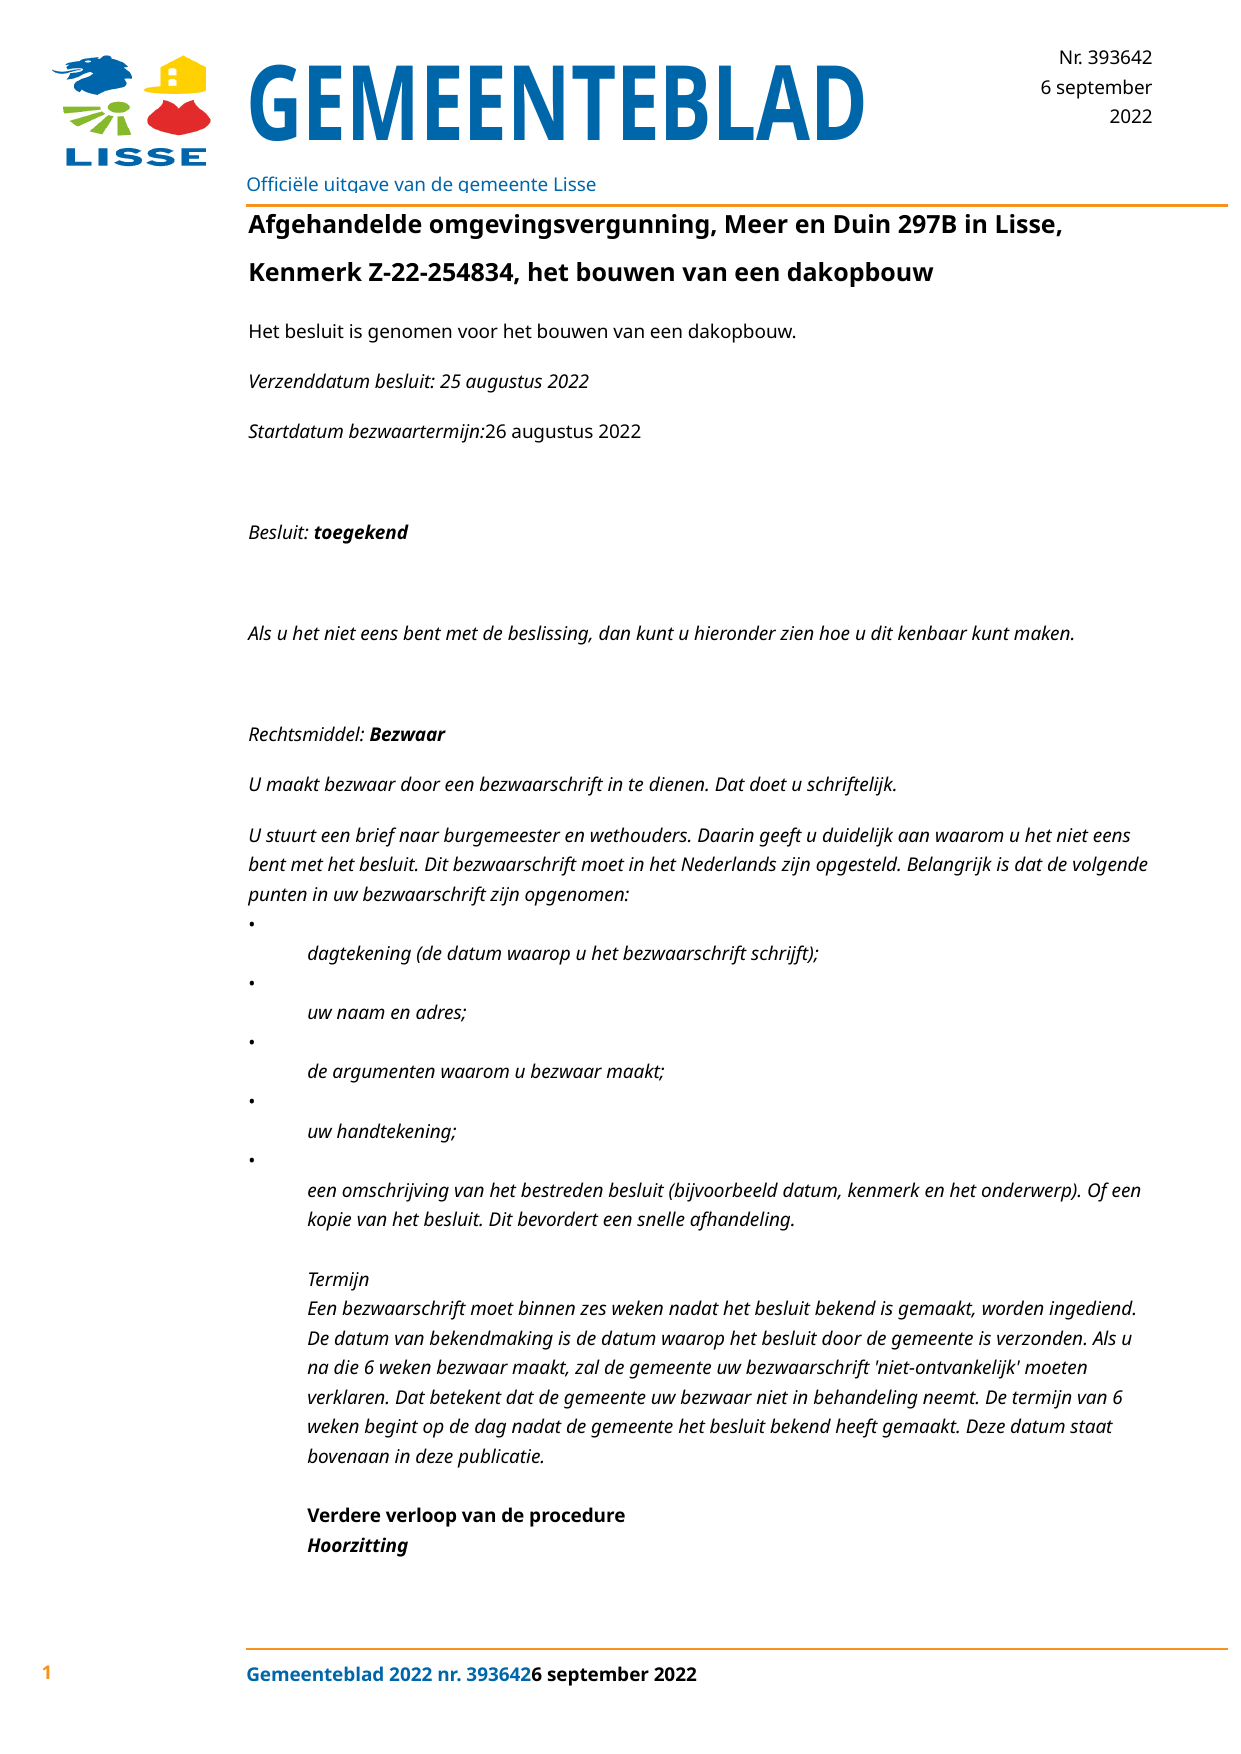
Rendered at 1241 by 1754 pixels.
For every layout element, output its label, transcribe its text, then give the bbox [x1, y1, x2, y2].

text Als u het niet eens bent met de beslissing, dan kunt u hieronder zien hoe u dit kenbaar kunt maken. [248, 620, 1152, 646]
text Rechtsmiddel: Bezwaar [248, 721, 1152, 747]
list Hoorzitting [248, 1532, 1152, 1558]
text Het besluit is genomen voor het bouwen van een dakopbouw. [248, 318, 1152, 344]
list Verdere verloop van de procedure [248, 1502, 1152, 1528]
list Termijn [248, 1266, 1152, 1292]
list de argumenten waarom u bezwaar maakt; [248, 1059, 1152, 1084]
text Startdatum bezwaartermijn:26 augustus 2022 [248, 419, 1152, 444]
list uw naam en adres; [248, 999, 1152, 1025]
text U stuurt een brief naar burgemeester en wethouders. Daarin geeft u duidelijk aan waarom u het niet eens bent met het besluit. Dit bezwaarschrift moet in het Nederlands zijn opgesteld. Belangrijk is dat de volgende punten in uw bezwaarschrift zijn opgenomen: [248, 822, 1152, 907]
picture [41, 47, 231, 172]
text U maakt bezwaar door een bezwaarschrift in te dienen. Dat doet u schriftelijk. [248, 772, 1152, 797]
list uw handtekening; [248, 1118, 1152, 1144]
list Een bezwaarschrift moet binnen zes weken nadat het besluit bekend is gemaakt, worden ingediend. De datum van bekendmaking is de datum waarop het besluit door de gemeente is verzonden. Als u na die 6 weken bezwaar maakt, zal de gemeente uw bezwaarschrift 'niet-ontvankelijk' moeten verklaren. Dat betekent dat de gemeente uw bezwaar niet in behandeling neemt. De termijn van 6 weken begint op de dag nadat de gemeente het besluit bekend heeft gemaakt. Deze datum staat bovenaan in deze publicatie. [248, 1295, 1152, 1469]
list een omschrijving van het bestreden besluit (bijvoorbeeld datum, kenmerk en het onderwerp). Of een kopie van het besluit. Dit bevordert een snelle afhandeling. [248, 1177, 1152, 1232]
list dagtekening (de datum waarop u het bezwaarschrift schrijft); [248, 940, 1152, 966]
text Verzenddatum besluit: 25 augustus 2022 [248, 368, 1152, 394]
text Besluit: toegekend [248, 519, 1152, 545]
text Afgehandelde omgevingsvergunning, Meer en Duin 297B in Lisse, Kenmerk Z-22-254834, het bouwen van een dakopbouw [248, 207, 1152, 288]
